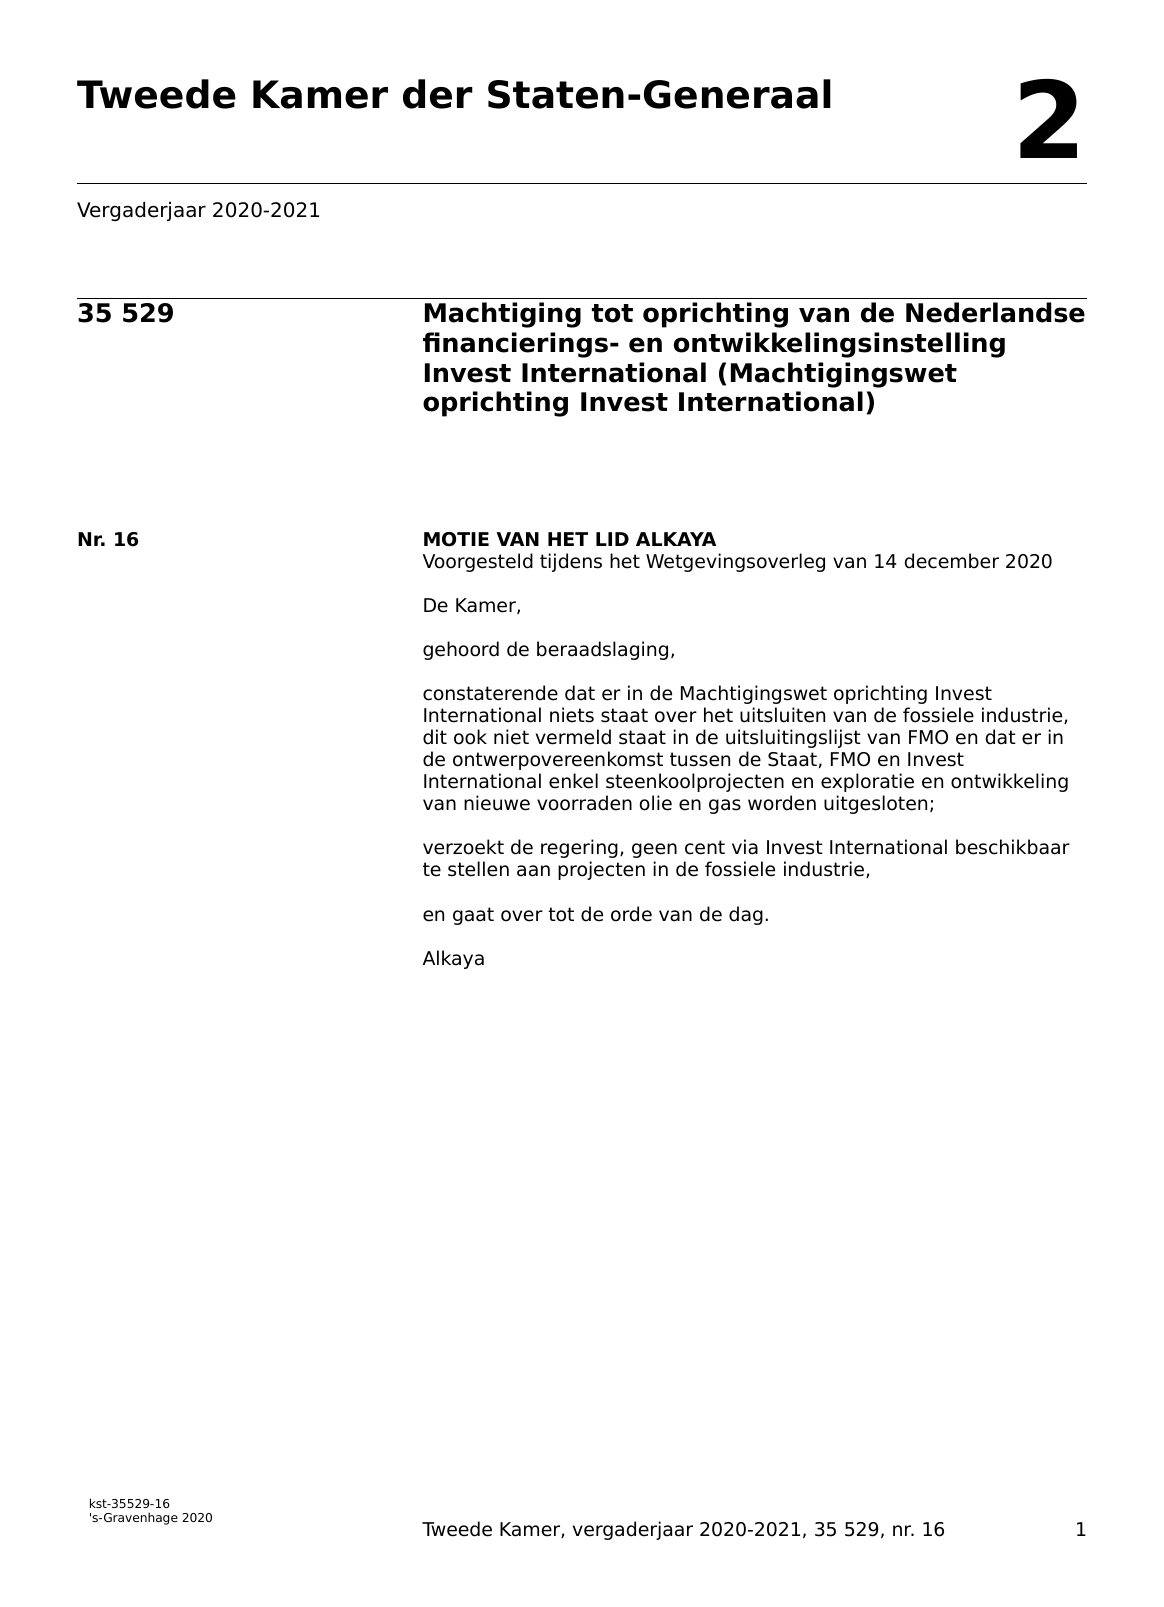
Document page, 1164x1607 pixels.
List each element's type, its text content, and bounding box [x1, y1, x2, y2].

text Alkaya [422, 948, 1087, 969]
text verzoekt de regering, geen cent via Invest International beschikbaar te stellen aan projecten in de fossiele industrie, [422, 837, 1087, 881]
table_cell Vergaderjaar 2020-2021 [77, 184, 1087, 298]
text constaterende dat er in de Machtigingswet oprichting Invest International niets staat over het uitsluiten van de fossiele industrie, dit ook niet vermeld staat in de uitsluitingslijst van FMO en dat er in de ontwerpovereenkomst tussen de Staat, FMO en Invest International enkel steenkoolprojecten en exploratie en ontwikkeling van nieuwe voorraden olie en gas worden uitgesloten; [422, 683, 1087, 815]
text kst-35529-16 [88, 1497, 323, 1511]
table_header 2 [886, 59, 1087, 183]
subtitle Nr. 16 MOTIE VAN HET LID ALKAYA [77, 529, 1087, 551]
text Voorgesteld tijdens het Wetgevingsoverleg van 14 december 2020 [422, 551, 1087, 573]
text De Kamer, [422, 595, 1087, 617]
text 's-Gravenhage 2020 [88, 1511, 323, 1525]
text en gaat over tot de orde van de dag. [422, 903, 1087, 925]
subtitle 35 529 Machtiging tot oprichting van de Nederlandse financierings- en ontwikkelingsinstelling Invest International (Machtigingswet oprichting Invest International) [77, 299, 1087, 418]
text gehoord de beraadslaging, [422, 639, 1087, 661]
table_header Tweede Kamer der Staten-Generaal [77, 59, 886, 183]
